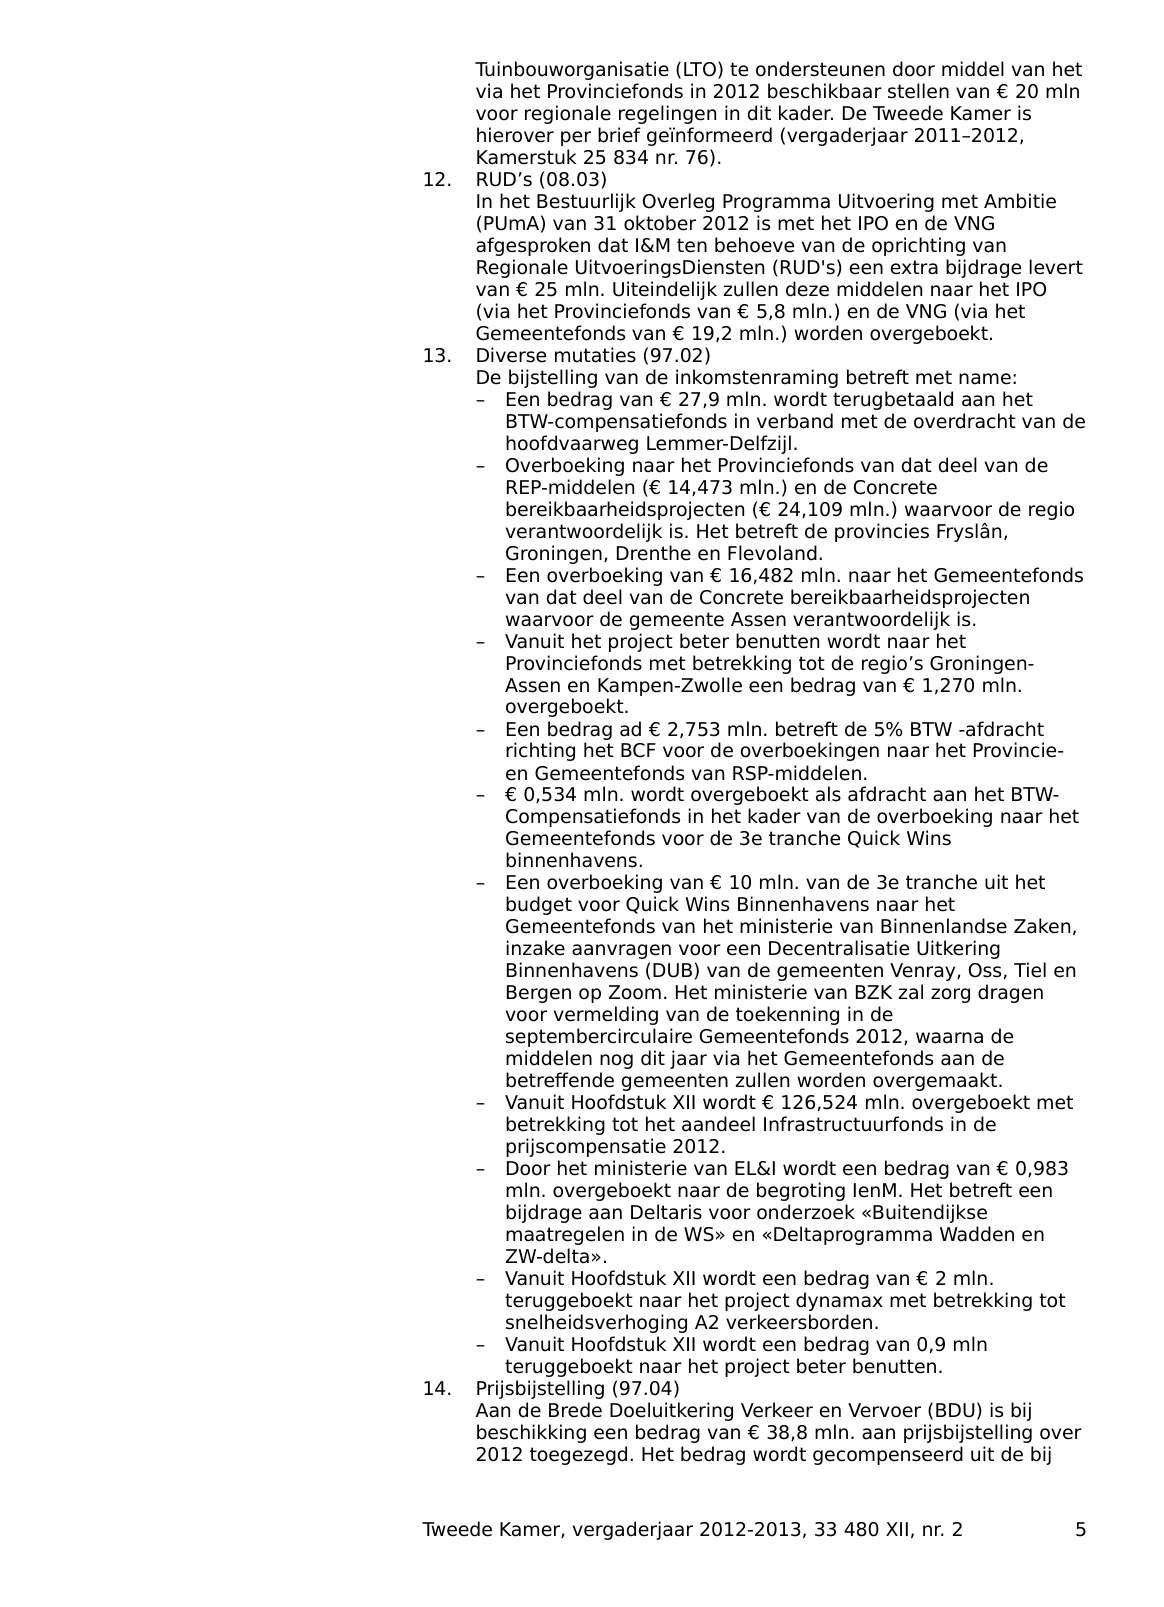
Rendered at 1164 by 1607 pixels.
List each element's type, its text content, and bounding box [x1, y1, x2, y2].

text – Overboeking naar het Provinciefonds van dat deel van de REP-middelen (€ 14,473 mln.) en de Concrete bereikbaarheidsprojecten (€ 24,109 mln.) waarvoor de regio verantwoordelijk is. Het betreft de provincies Fryslân, Groningen, Drenthe en Flevoland. [476, 455, 1087, 564]
text – Een overboeking van € 16,482 mln. naar het Gemeentefonds van dat deel van de Concrete bereikbaarheidsprojecten waarvoor de gemeente Assen verantwoordelijk is. [476, 564, 1087, 631]
text De bijstelling van de inkomstenraming betreft met name: [475, 367, 1087, 389]
text 13. Diverse mutaties (97.02) [422, 345, 1087, 367]
text 14. Prijsbijstelling (97.04) [422, 1378, 1087, 1400]
text Tuinbouworganisatie (LTO) te ondersteunen door middel van het via het Provinciefonds in 2012 beschikbaar stellen van € 20 mln voor regionale regelingen in dit kader. De Tweede Kamer is hierover per brief geïnformeerd (vergaderjaar 2011–2012, Kamerstuk 25 834 nr. 76). [475, 59, 1087, 169]
text – Een overboeking van € 10 mln. van de 3e tranche uit het budget voor Quick Wins Binnenhavens naar het Gemeentefonds van het ministerie van Binnenlandse Zaken, inzake aanvragen voor een Decentralisatie Uitkering Binnenhavens (DUB) van de gemeenten Venray, Oss, Tiel en Bergen op Zoom. Het ministerie van BZK zal zorg dragen voor vermelding van de toekenning in de septembercirculaire Gemeentefonds 2012, waarna de middelen nog dit jaar via het Gemeentefonds aan de betreffende gemeenten zullen worden overgemaakt. [476, 872, 1087, 1092]
text – Vanuit Hoofdstuk XII wordt een bedrag van 0,9 mln teruggeboekt naar het project beter benutten. [476, 1334, 1087, 1378]
text – Een bedrag van € 27,9 mln. wordt terugbetaald aan het BTW-compensatiefonds in verband met de overdracht van de hoofdvaarweg Lemmer-Delfzijl. [476, 389, 1087, 455]
text – € 0,534 mln. wordt overgeboekt als afdracht aan het BTW-Compensatiefonds in het kader van de overboeking naar het Gemeentefonds voor de 3e tranche Quick Wins binnenhavens. [476, 784, 1087, 872]
text 12. RUD’s (08.03) [422, 169, 1087, 191]
text – Door het ministerie van EL&I wordt een bedrag van € 0,983 mln. overgeboekt naar de begroting IenM. Het betreft een bijdrage aan Deltaris voor onderzoek «Buitendijkse maatregelen in de WS» en «Deltaprogramma Wadden en ZW-delta». [476, 1158, 1087, 1268]
text – Vanuit het project beter benutten wordt naar het Provinciefonds met betrekking tot de regio’s Groningen-Assen en Kampen-Zwolle een bedrag van € 1,270 mln. overgeboekt. [476, 631, 1087, 718]
text In het Bestuurlijk Overleg Programma Uitvoering met Ambitie (PUmA) van 31 oktober 2012 is met het IPO en de VNG afgesproken dat I&M ten behoeve van de oprichting van Regionale UitvoeringsDiensten (RUD's) een extra bijdrage levert van € 25 mln. Uiteindelijk zullen deze middelen naar het IPO (via het Provinciefonds van € 5,8 mln.) en de VNG (via het Gemeentefonds van € 19,2 mln.) worden overgeboekt. [475, 191, 1087, 345]
text – Vanuit Hoofdstuk XII wordt € 126,524 mln. overgeboekt met betrekking tot het aandeel Infrastructuurfonds in de prijscompensatie 2012. [476, 1092, 1087, 1158]
text – Een bedrag ad € 2,753 mln. betreft de 5% BTW -afdracht richting het BCF voor de overboekingen naar het Provincie- en Gemeentefonds van RSP-middelen. [476, 718, 1087, 784]
text Aan de Brede Doeluitkering Verkeer en Vervoer (BDU) is bij beschikking een bedrag van € 38,8 mln. aan prijsbijstelling over 2012 toegezegd. Het bedrag wordt gecompenseerd uit de bij [475, 1400, 1087, 1466]
text – Vanuit Hoofdstuk XII wordt een bedrag van € 2 mln. teruggeboekt naar het project dynamax met betrekking tot snelheidsverhoging A2 verkeersborden. [476, 1268, 1087, 1334]
